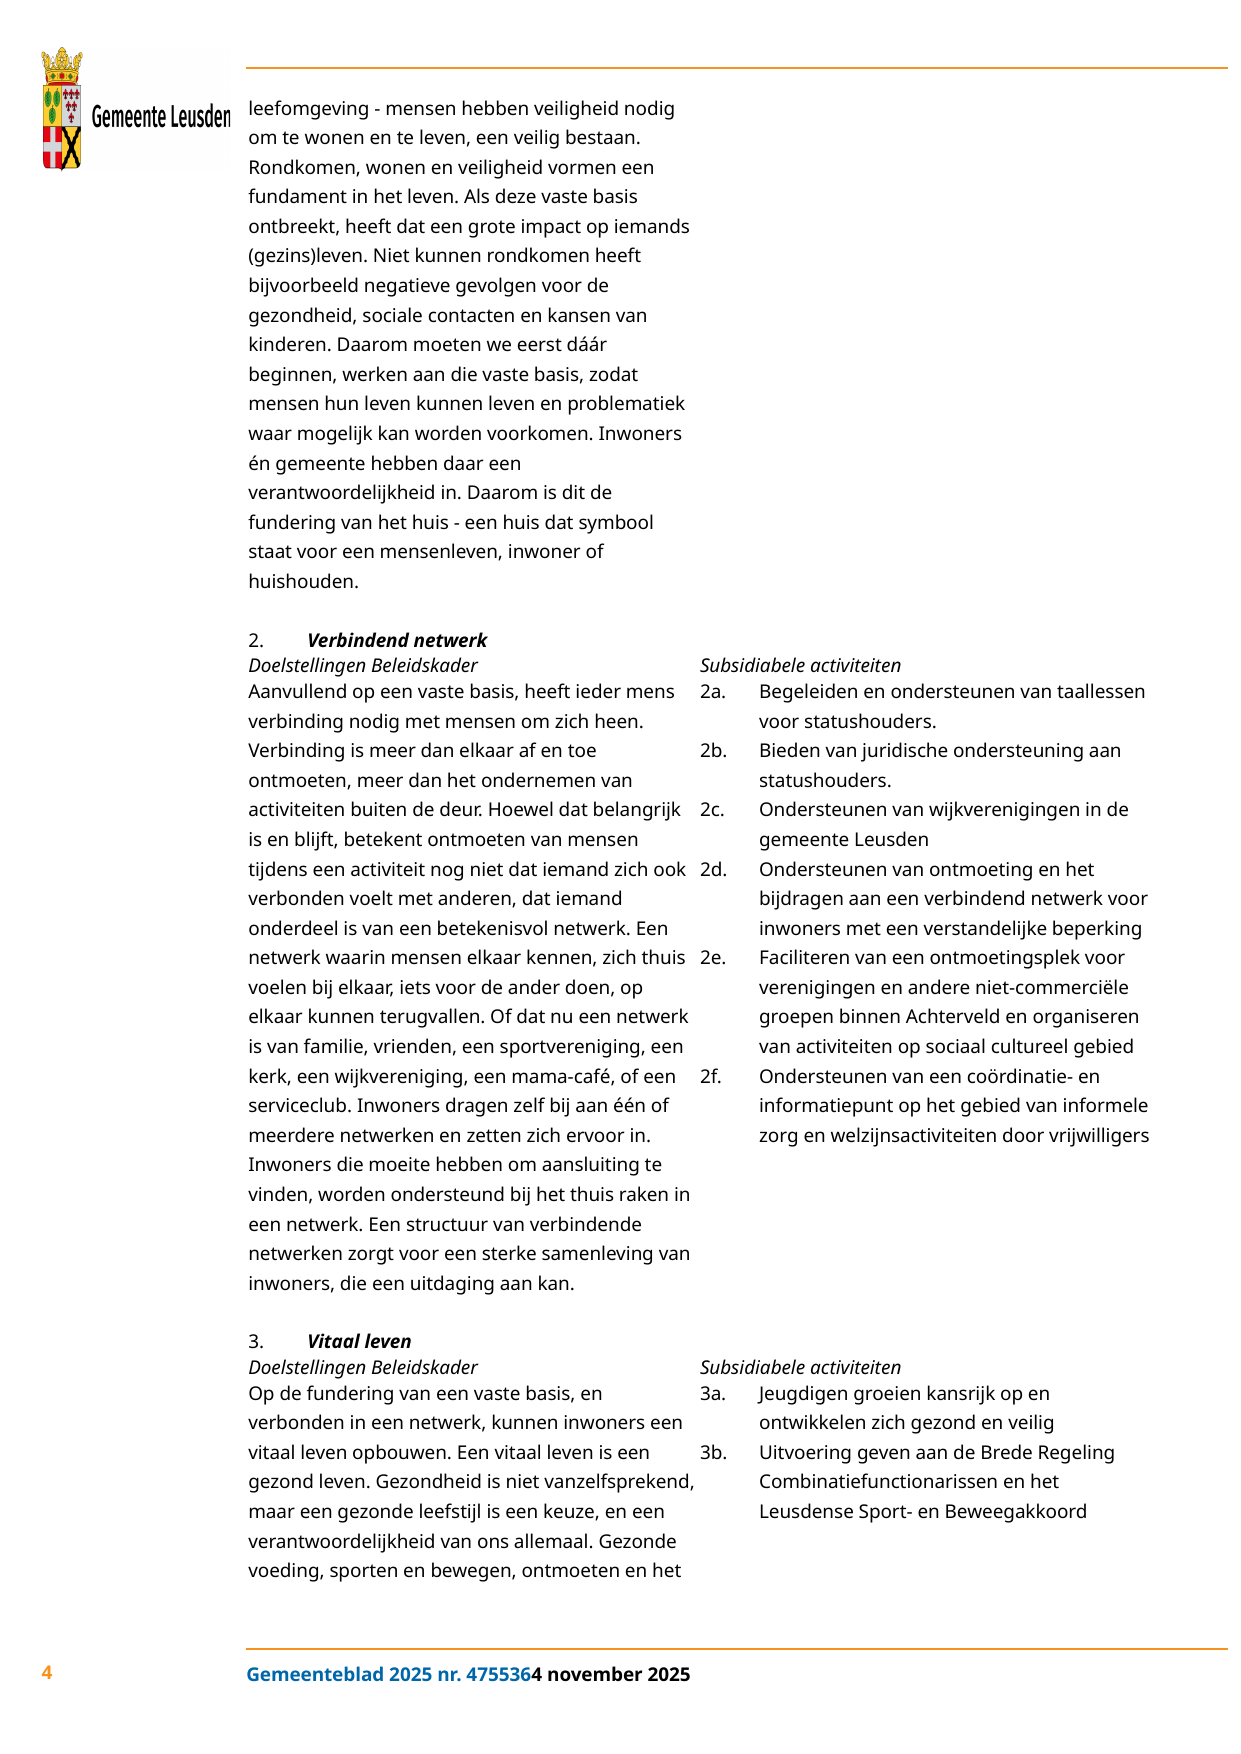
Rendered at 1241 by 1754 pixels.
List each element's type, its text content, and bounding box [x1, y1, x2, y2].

table_cell Op de fundering van een vaste basis, en verbonden in een netwerk, kunnen inwoners een vitaal leven opbouwen. Een vitaal leven is een gezond leven. Gezondheid is niet vanzelfsprekend, maar een gezonde leefstijl is een keuze, en een verantwoordelijkheid van ons allemaal. Gezonde voeding, sporten en bewegen, ontmoeten en het [248, 1380, 700, 1583]
table_cell Jeugdigen groeien kansrijk op en ontwikkelen zich gezond en veilig Uitvoering geven aan de Brede Regeling Combinatiefunctionarissen en het Leusdense Sport- en Beweegakkoord [700, 1380, 1152, 1583]
picture [41, 47, 231, 172]
table_header Verbindend netwerk [248, 627, 1152, 652]
table_cell [700, 95, 1152, 594]
table_cell leefomgeving - mensen hebben veiligheid nodig om te wonen en te leven, een veilig bestaan. Rondkomen, wonen en veiligheid vormen een fundament in het leven. Als deze vaste basis ontbreekt, heeft dat een grote impact op iemands (gezins)leven. Niet kunnen rondkomen heeft bijvoorbeeld negatieve gevolgen voor de gezondheid, sociale contacten en kansen van kinderen. Daarom moeten we eerst dáár beginnen, werken aan die vaste basis, zodat mensen hun leven kunnen leven en problematiek waar mogelijk kan worden voorkomen. Inwoners én gemeente hebben daar een verantwoordelijkheid in. Daarom is dit de fundering van het huis - een huis dat symbool staat voor een mensenleven, inwoner of huishouden. [248, 95, 700, 594]
table_cell Aanvullend op een vaste basis, heeft ieder mens verbinding nodig met mensen om zich heen. Verbinding is meer dan elkaar af en toe ontmoeten, meer dan het ondernemen van activiteiten buiten de deur. Hoewel dat belangrijk is en blijft, betekent ontmoeten van mensen tijdens een activiteit nog niet dat iemand zich ook verbonden voelt met anderen, dat iemand onderdeel is van een betekenisvol netwerk. Een netwerk waarin mensen elkaar kennen, zich thuis voelen bij elkaar, iets voor de ander doen, op elkaar kunnen terugvallen. Of dat nu een netwerk is van familie, vrienden, een sportvereniging, een kerk, een wijkvereniging, een mama-café, of een serviceclub. Inwoners dragen zelf bij aan één of meerdere netwerken en zetten zich ervoor in. Inwoners die moeite hebben om aansluiting te vinden, worden ondersteund bij het thuis raken in een netwerk. Een structuur van verbindende netwerken zorgt voor een sterke samenleving van inwoners, die een uitdaging aan kan. [248, 678, 700, 1296]
table_cell Doelstellingen Beleidskader [248, 1354, 700, 1380]
table_cell Subsidiabele activiteiten [700, 653, 1152, 678]
table_cell Begeleiden en ondersteunen van taallessen voor statushouders. Bieden van juridische ondersteuning aan statushouders. Ondersteunen van wijkverenigingen in de gemeente Leusden Ondersteunen van ontmoeting en het bijdragen aan een verbindend netwerk voor inwoners met een verstandelijke beperking Faciliteren van een ontmoetingsplek voor verenigingen en andere niet-commerciële groepen binnen Achterveld en organiseren van activiteiten op sociaal cultureel gebied Ondersteunen van een coördinatie- en informatiepunt op het gebied van informele zorg en welzijnsactiviteiten door vrijwilligers [700, 678, 1152, 1296]
table_cell Subsidiabele activiteiten [700, 1354, 1152, 1380]
table_header Vitaal leven [248, 1329, 1152, 1354]
table_cell Doelstellingen Beleidskader [248, 653, 700, 678]
